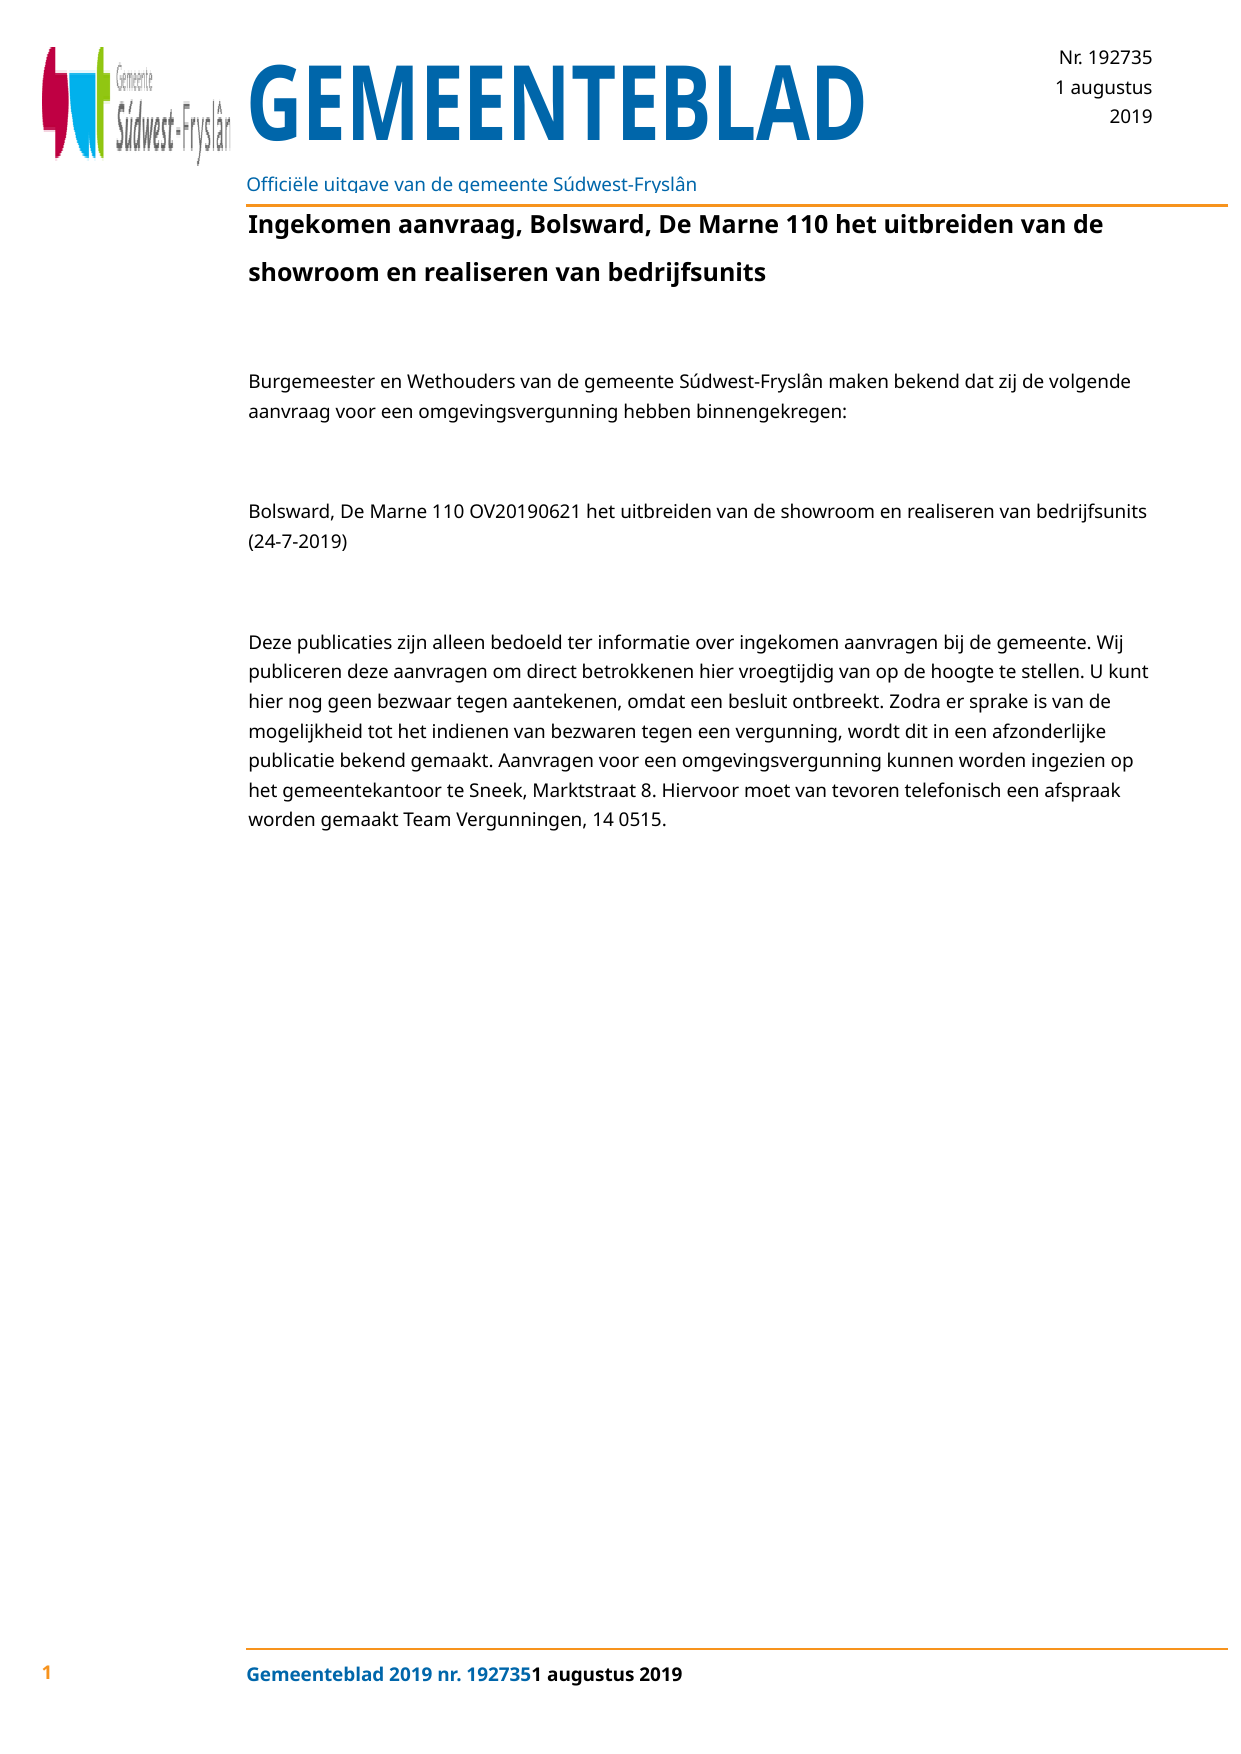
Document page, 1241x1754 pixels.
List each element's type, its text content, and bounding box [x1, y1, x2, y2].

text Burgemeester en Wethouders van de gemeente Súdwest-Fryslân maken bekend dat zij de volgende aanvraag voor een omgevingsvergunning hebben binnengekregen: [248, 368, 1152, 424]
text Deze publicaties zijn alleen bedoeld ter informatie over ingekomen aanvragen bij de gemeente. Wij publiceren deze aanvragen om direct betrokkenen hier vroegtijdig van op de hoogte te stellen. U kunt hier nog geen bezwaar tegen aantekenen, omdat een besluit ontbreekt. Zodra er sprake is van de mogelijkheid tot het indienen van bezwaren tegen een vergunning, wordt dit in een afzonderlijke publicatie bekend gemaakt. Aanvragen voor een omgevingsvergunning kunnen worden ingezien op het gemeentekantoor te Sneek, Marktstraat 8. Hiervoor moet van tevoren telefonisch een afspraak worden gemaakt Team Vergunningen, 14 0515. [248, 629, 1152, 832]
picture [41, 47, 231, 172]
text Bolsward, De Marne 110 OV20190621 het uitbreiden van de showroom en realiseren van bedrijfsunits (24-7-2019) [248, 499, 1152, 554]
text Ingekomen aanvraag, Bolsward, De Marne 110 het uitbreiden van de showroom en realiseren van bedrijfsunits [248, 207, 1152, 288]
